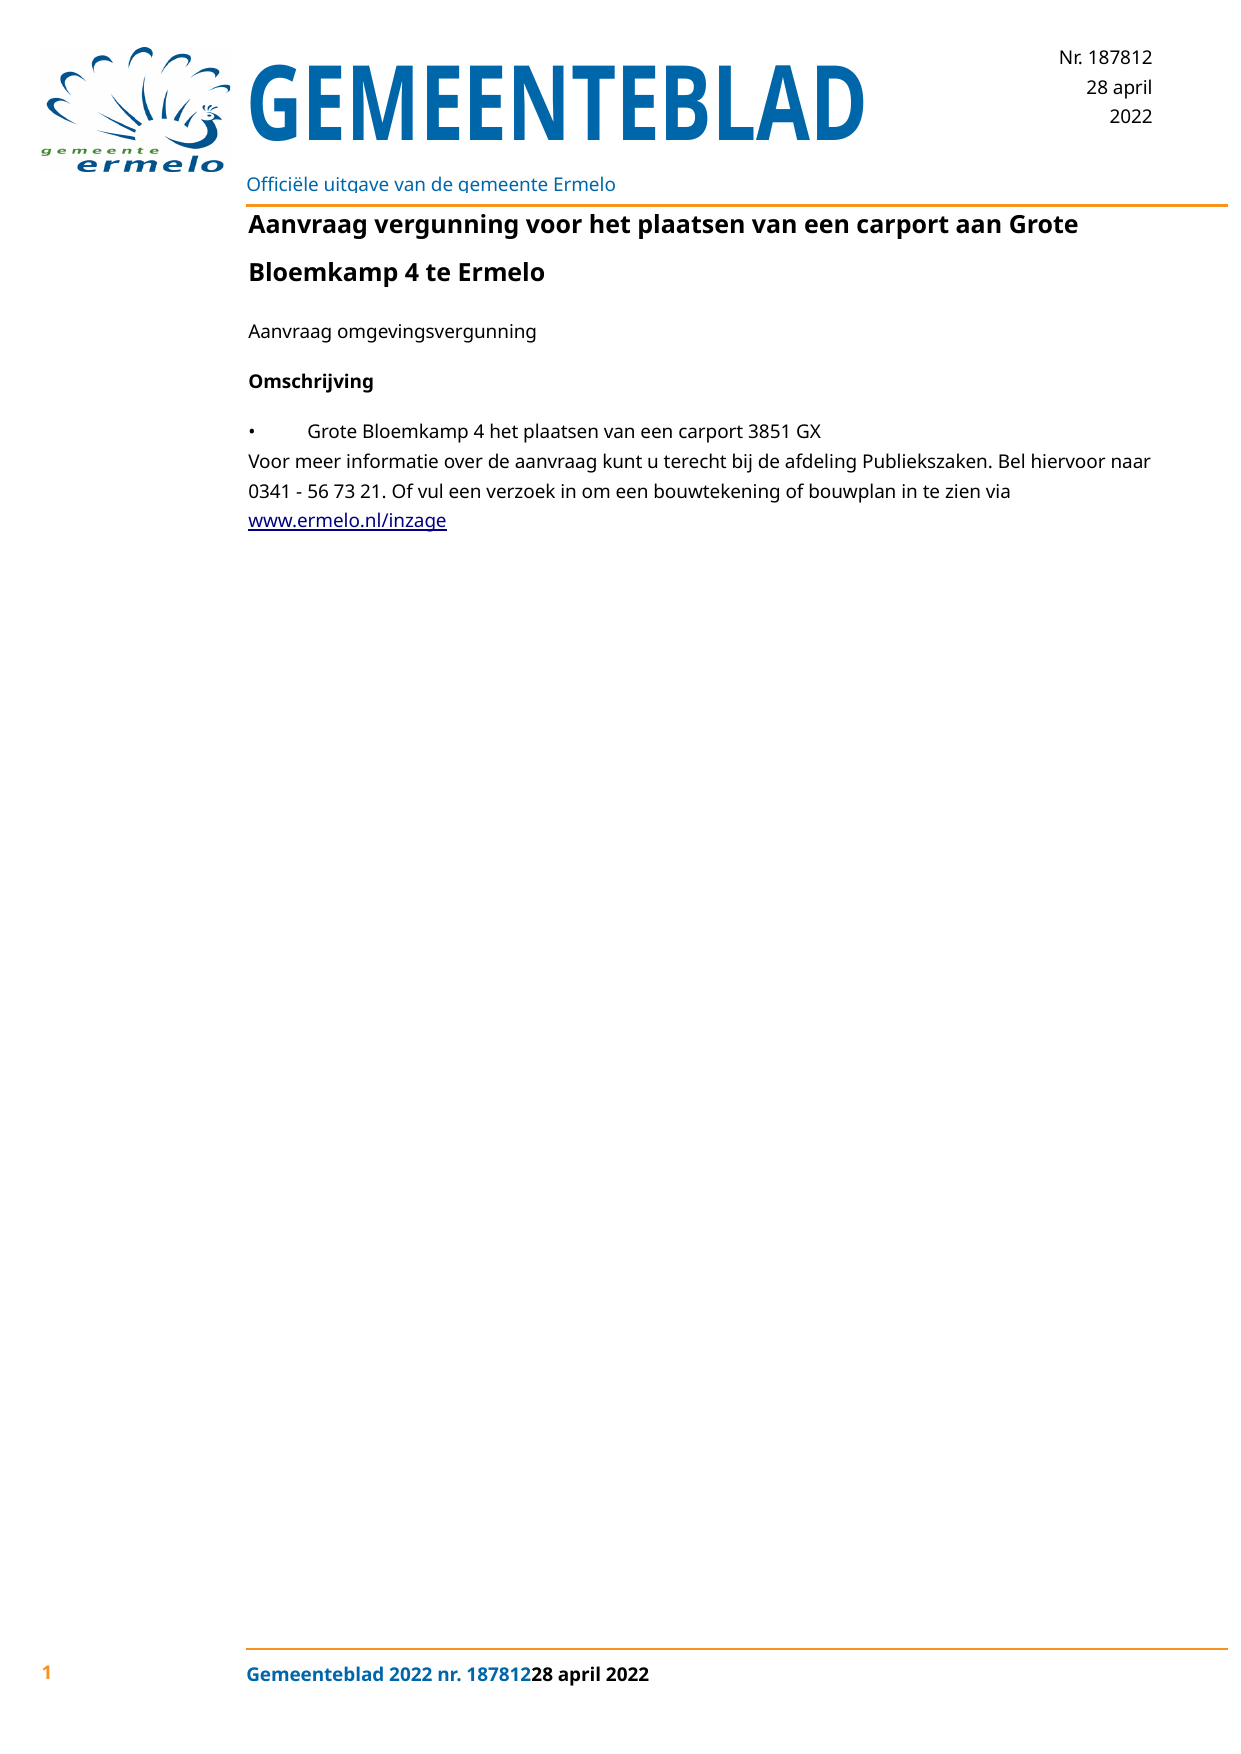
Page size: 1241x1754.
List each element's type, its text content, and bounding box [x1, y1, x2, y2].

text Aanvraag vergunning voor het plaatsen van een carport aan Grote Bloemkamp 4 te Ermelo [248, 207, 1152, 288]
text Omschrijving [248, 368, 1152, 394]
list Grote Bloemkamp 4 het plaatsen van een carport 3851 GX [248, 419, 1152, 444]
text Aanvraag omgevingsvergunning [248, 318, 1152, 344]
picture [41, 47, 231, 172]
text Voor meer informatie over de aanvraag kunt u terecht bij de afdeling Publiekszaken. Bel hiervoor naar 0341 - 56 73 21. Of vul een verzoek in om een bouwtekening of bouwplan in te zien via www.ermelo.nl/inzage [248, 448, 1152, 533]
